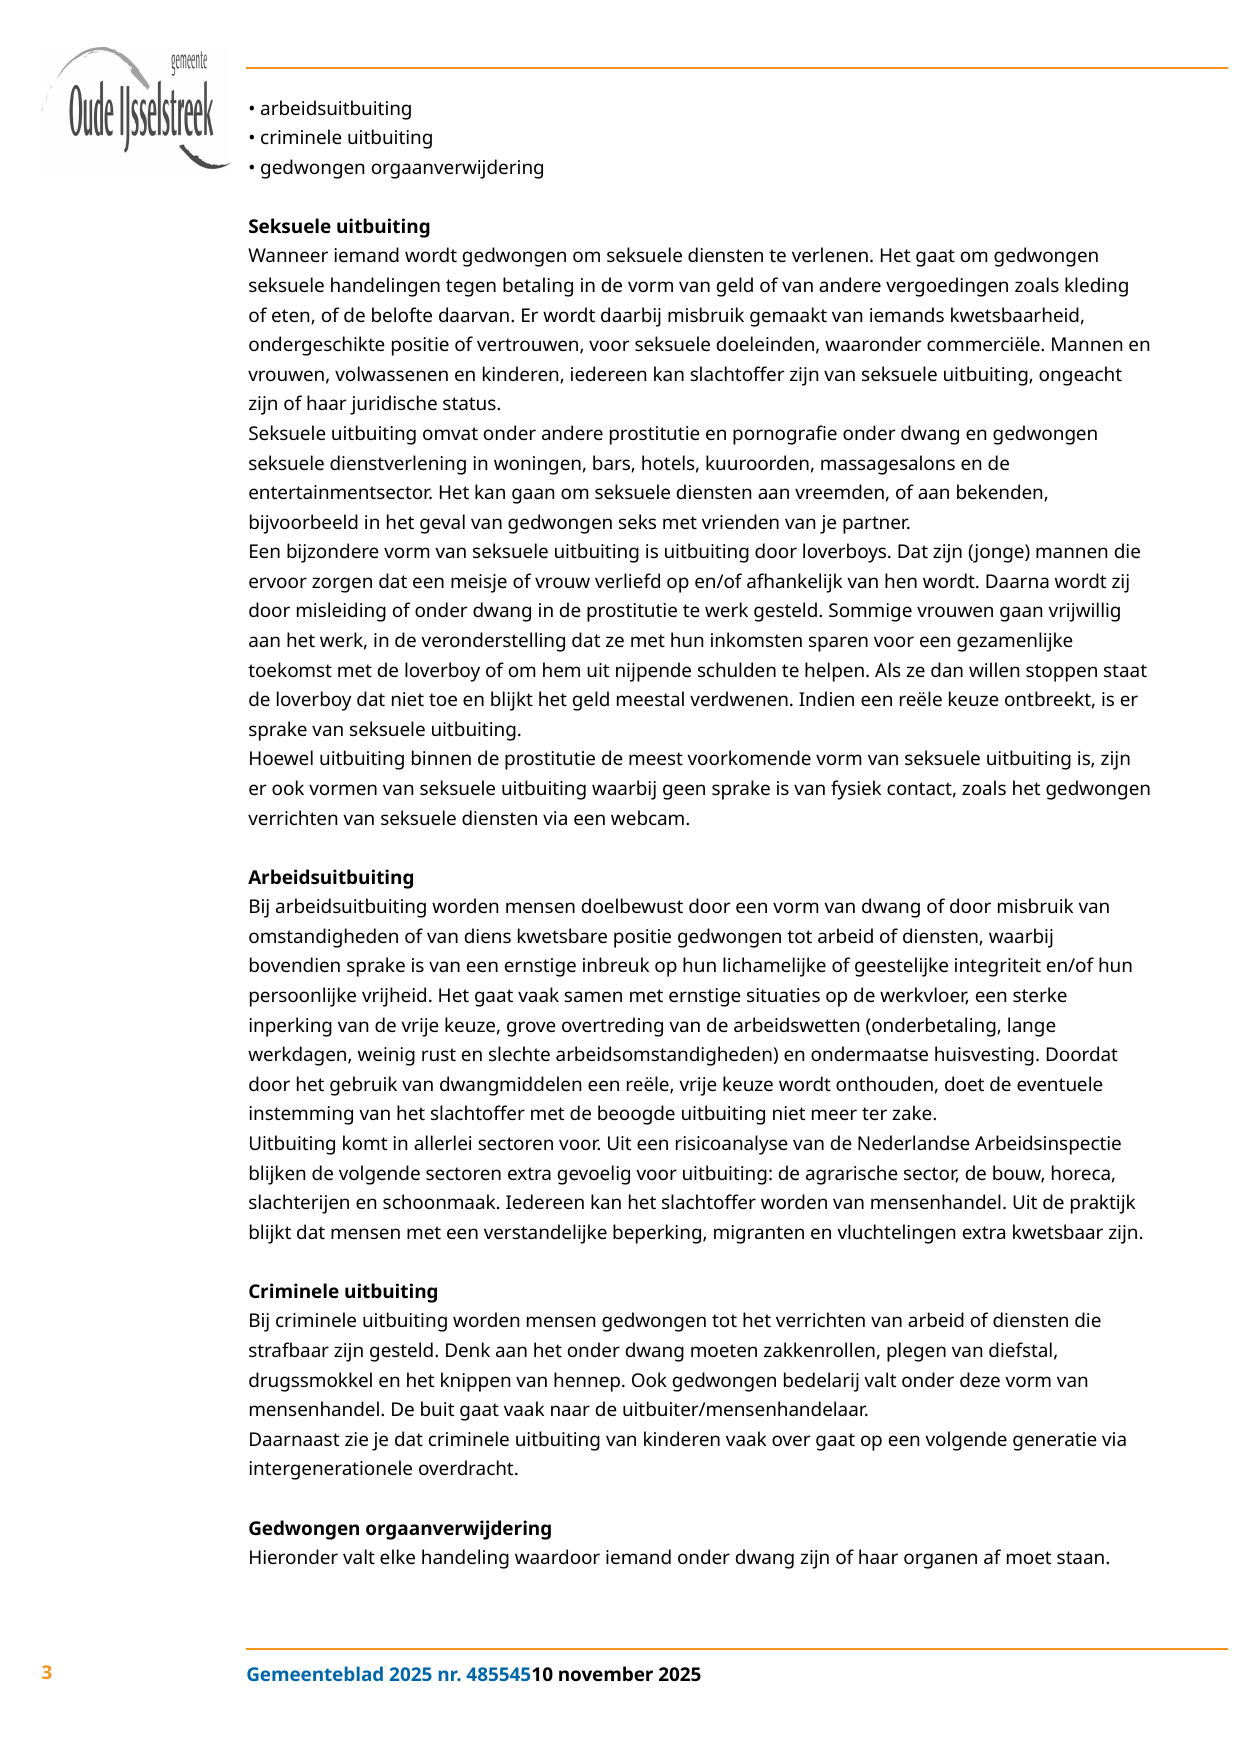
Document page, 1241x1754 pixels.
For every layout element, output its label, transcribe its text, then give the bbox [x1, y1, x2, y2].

text Hieronder valt elke handeling waardoor iemand onder dwang zijn of haar organen af moet staan. [248, 1544, 1152, 1570]
picture [41, 47, 231, 172]
text Seksuele uitbuiting omvat onder andere prostitutie en pornografie onder dwang en gedwongen seksuele dienstverlening in woningen, bars, hotels, kuuroorden, massagesalons en de entertainmentsector. Het kan gaan om seksuele diensten aan vreemden, of aan bekenden, bijvoorbeeld in het geval van gedwongen seks met vrienden van je partner. [248, 420, 1152, 535]
text Daarnaast zie je dat criminele uitbuiting van kinderen vaak over gaat op een volgende generatie via intergenerationele overdracht. [248, 1426, 1152, 1481]
text • criminele uitbuiting [248, 124, 1152, 150]
text Seksuele uitbuiting [248, 213, 1152, 239]
text Een bijzondere vorm van seksuele uitbuiting is uitbuiting door loverboys. Dat zijn (jonge) mannen die ervoor zorgen dat een meisje of vrouw verliefd op en/of afhankelijk van hen wordt. Daarna wordt zij door misleiding of onder dwang in de prostitutie te werk gesteld. Sommige vrouwen gaan vrijwillig aan het werk, in de veronderstelling dat ze met hun inkomsten sparen voor een gezamenlijke toekomst met de loverboy of om hem uit nijpende schulden te helpen. Als ze dan willen stoppen staat de loverboy dat niet toe en blijkt het geld meestal verdwenen. Indien een reële keuze ontbreekt, is er sprake van seksuele uitbuiting. [248, 538, 1152, 742]
text Bij arbeidsuitbuiting worden mensen doelbewust door een vorm van dwang of door misbruik van omstandigheden of van diens kwetsbare positie gedwongen tot arbeid of diensten, waarbij bovendien sprake is van een ernstige inbreuk op hun lichamelijke of geestelijke integriteit en/of hun persoonlijke vrijheid. Het gaat vaak samen met ernstige situaties op de werkvloer, een sterke inperking van de vrije keuze, grove overtreding van de arbeidswetten (onderbetaling, lange werkdagen, weinig rust en slechte arbeidsomstandigheden) en ondermaatse huisvesting. Doordat door het gebruik van dwangmiddelen een reële, vrije keuze wordt onthouden, doet de eventuele instemming van het slachtoffer met de beoogde uitbuiting niet meer ter zake. [248, 893, 1152, 1126]
text Arbeidsuitbuiting [248, 864, 1152, 890]
text Bij criminele uitbuiting worden mensen gedwongen tot het verrichten van arbeid of diensten die strafbaar zijn gesteld. Denk aan het onder dwang moeten zakkenrollen, plegen van diefstal, drugssmokkel en het knippen van hennep. Ook gedwongen bedelarij valt onder deze vorm van mensenhandel. De buit gaat vaak naar de uitbuiter/mensenhandelaar. [248, 1308, 1152, 1422]
text Hoewel uitbuiting binnen de prostitutie de meest voorkomende vorm van seksuele uitbuiting is, zijn er ook vormen van seksuele uitbuiting waarbij geen sprake is van fysiek contact, zoals het gedwongen verrichten van seksuele diensten via een webcam. [248, 746, 1152, 831]
text • arbeidsuitbuiting [248, 95, 1152, 121]
text Gedwongen orgaanverwijdering [248, 1515, 1152, 1541]
text • gedwongen orgaanverwijdering [248, 154, 1152, 180]
text Criminele uitbuiting [248, 1278, 1152, 1304]
text Uitbuiting komt in allerlei sectoren voor. Uit een risicoanalyse van de Nederlandse Arbeidsinspectie blijken de volgende sectoren extra gevoelig voor uitbuiting: de agrarische sector, de bouw, horeca, slachterijen en schoonmaak. Iedereen kan het slachtoffer worden van mensenhandel. Uit de praktijk blijkt dat mensen met een verstandelijke beperking, migranten en vluchtelingen extra kwetsbaar zijn. [248, 1130, 1152, 1245]
text Wanneer iemand wordt gedwongen om seksuele diensten te verlenen. Het gaat om gedwongen seksuele handelingen tegen betaling in de vorm van geld of van andere vergoedingen zoals kleding of eten, of de belofte daarvan. Er wordt daarbij misbruik gemaakt van iemands kwetsbaarheid, ondergeschikte positie of vertrouwen, voor seksuele doeleinden, waaronder commerciële. Mannen en vrouwen, volwassenen en kinderen, iedereen kan slachtoffer zijn van seksuele uitbuiting, ongeacht zijn of haar juridische status. [248, 243, 1152, 416]
